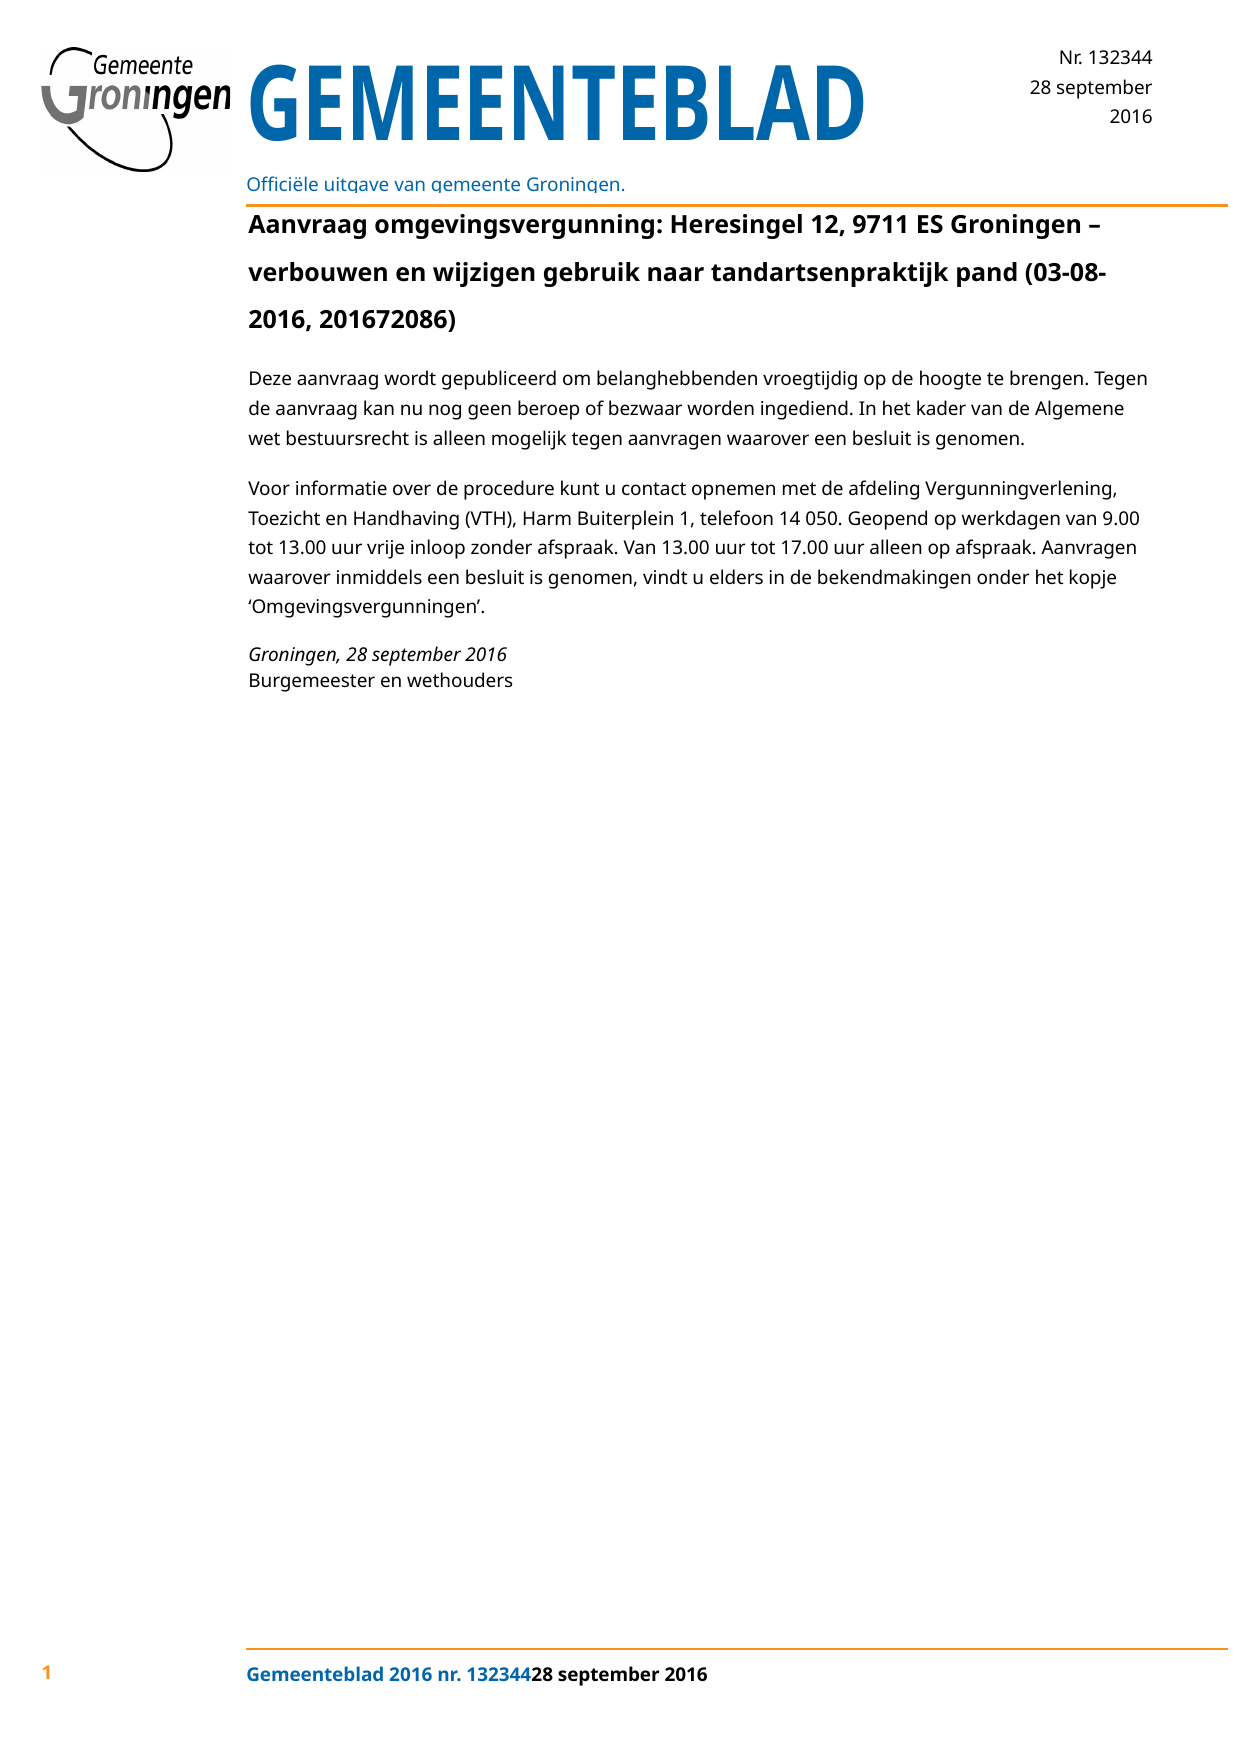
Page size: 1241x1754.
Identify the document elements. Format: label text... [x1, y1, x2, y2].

text Deze aanvraag wordt gepubliceerd om belanghebbenden vroegtijdig op de hoogte te brengen. Tegen de aanvraag kan nu nog geen beroep of bezwaar worden ingediend. In het kader van de Algemene wet bestuursrecht is alleen mogelijk tegen aanvragen waarover een besluit is genomen. [248, 366, 1152, 450]
text Aanvraag omgevingsvergunning: Heresingel 12, 9711 ES Groningen – verbouwen en wijzigen gebruik naar tandartsenpraktijk pand (03-08-2016, 201672086) [248, 207, 1152, 336]
text Burgemeester en wethouders [248, 667, 1152, 693]
text Voor informatie over de procedure kunt u contact opnemen met de afdeling Vergunningverlening, Toezicht en Handhaving (VTH), Harm Buiterplein 1, telefoon 14 050. Geopend op werkdagen van 9.00 tot 13.00 uur vrije inloop zonder afspraak. Van 13.00 uur tot 17.00 uur alleen op afspraak. Aanvragen waarover inmiddels een besluit is genomen, vindt u elders in de bekendmakingen onder het kopje ‘Omgevingsvergunningen’. [248, 475, 1152, 619]
picture [41, 47, 231, 172]
text Groningen, 28 september 2016 [248, 641, 1152, 667]
